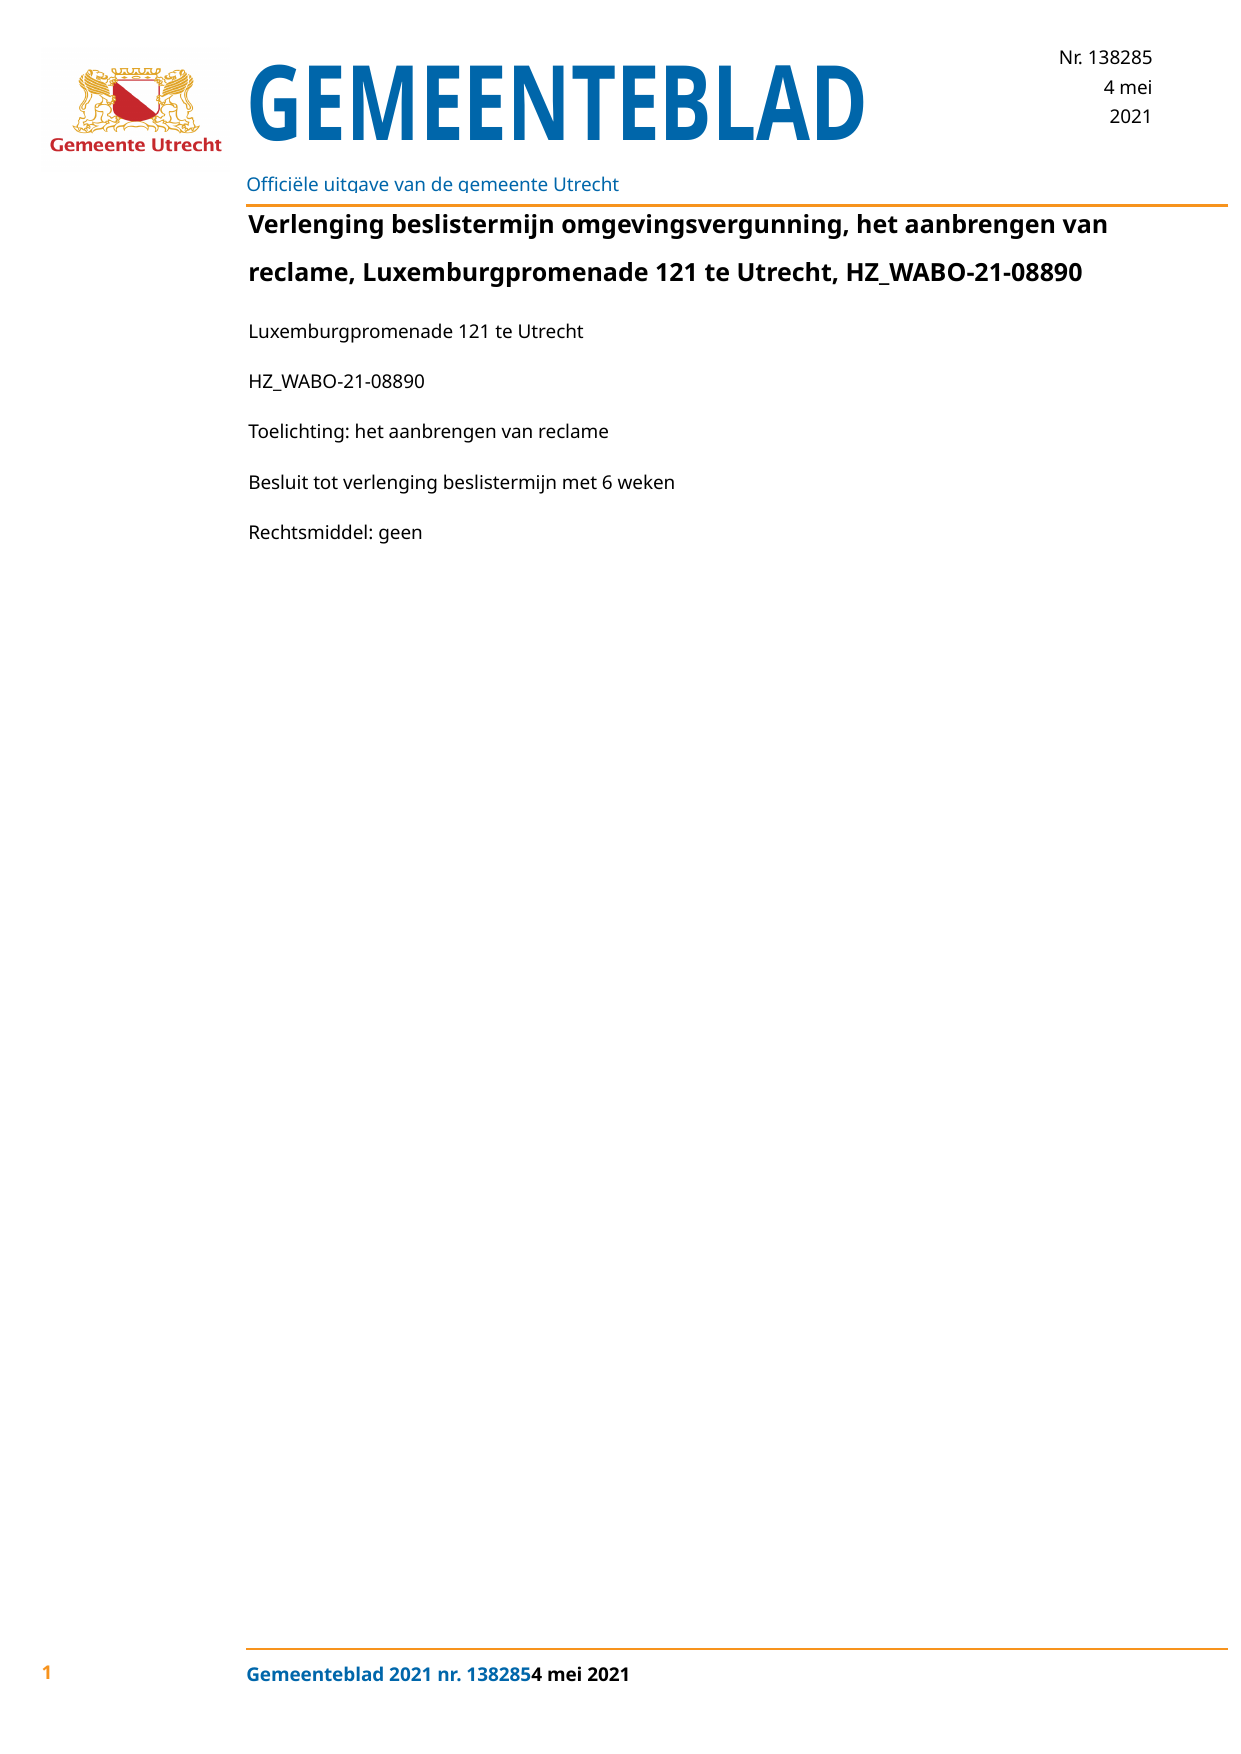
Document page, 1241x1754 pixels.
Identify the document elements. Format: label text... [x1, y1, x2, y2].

text Toelichting: het aanbrengen van reclame [248, 419, 1152, 444]
text Besluit tot verlenging beslistermijn met 6 weken [248, 469, 1152, 495]
picture [41, 47, 231, 172]
text Rechtsmiddel: geen [248, 519, 1152, 545]
text Verlenging beslistermijn omgevingsvergunning, het aanbrengen van reclame, Luxemburgpromenade 121 te Utrecht, HZ_WABO-21-08890 [248, 207, 1152, 288]
text Luxemburgpromenade 121 te Utrecht [248, 318, 1152, 344]
text HZ_WABO-21-08890 [248, 368, 1152, 394]
